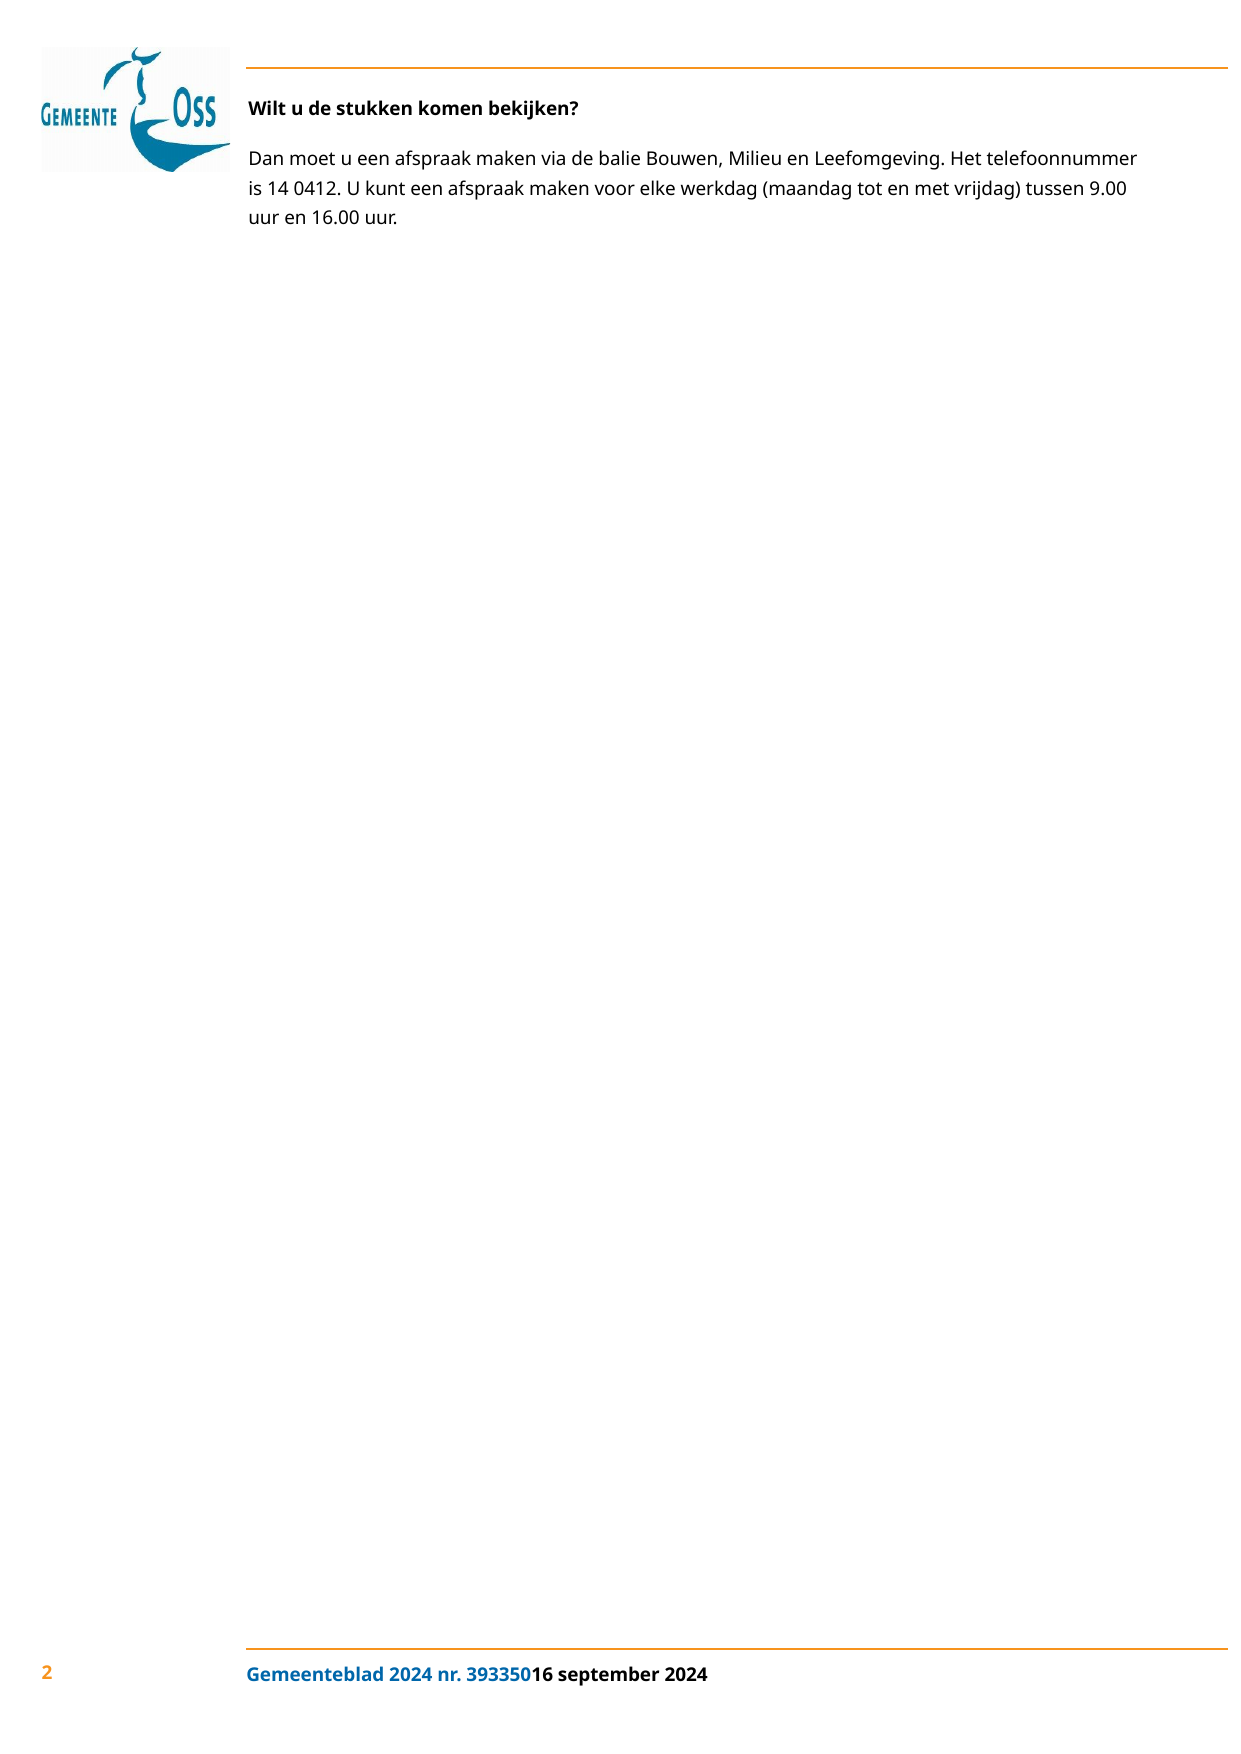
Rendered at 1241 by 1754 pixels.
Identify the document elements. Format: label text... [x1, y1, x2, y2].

text Dan moet u een afspraak maken via de balie Bouwen, Milieu en Leefomgeving. Het telefoonnummer is 14 0412. U kunt een afspraak maken voor elke werkdag (maandag tot en met vrijdag) tussen 9.00 uur en 16.00 uur. [248, 145, 1152, 230]
picture [41, 47, 231, 172]
text Wilt u de stukken komen bekijken? [248, 95, 1152, 121]
